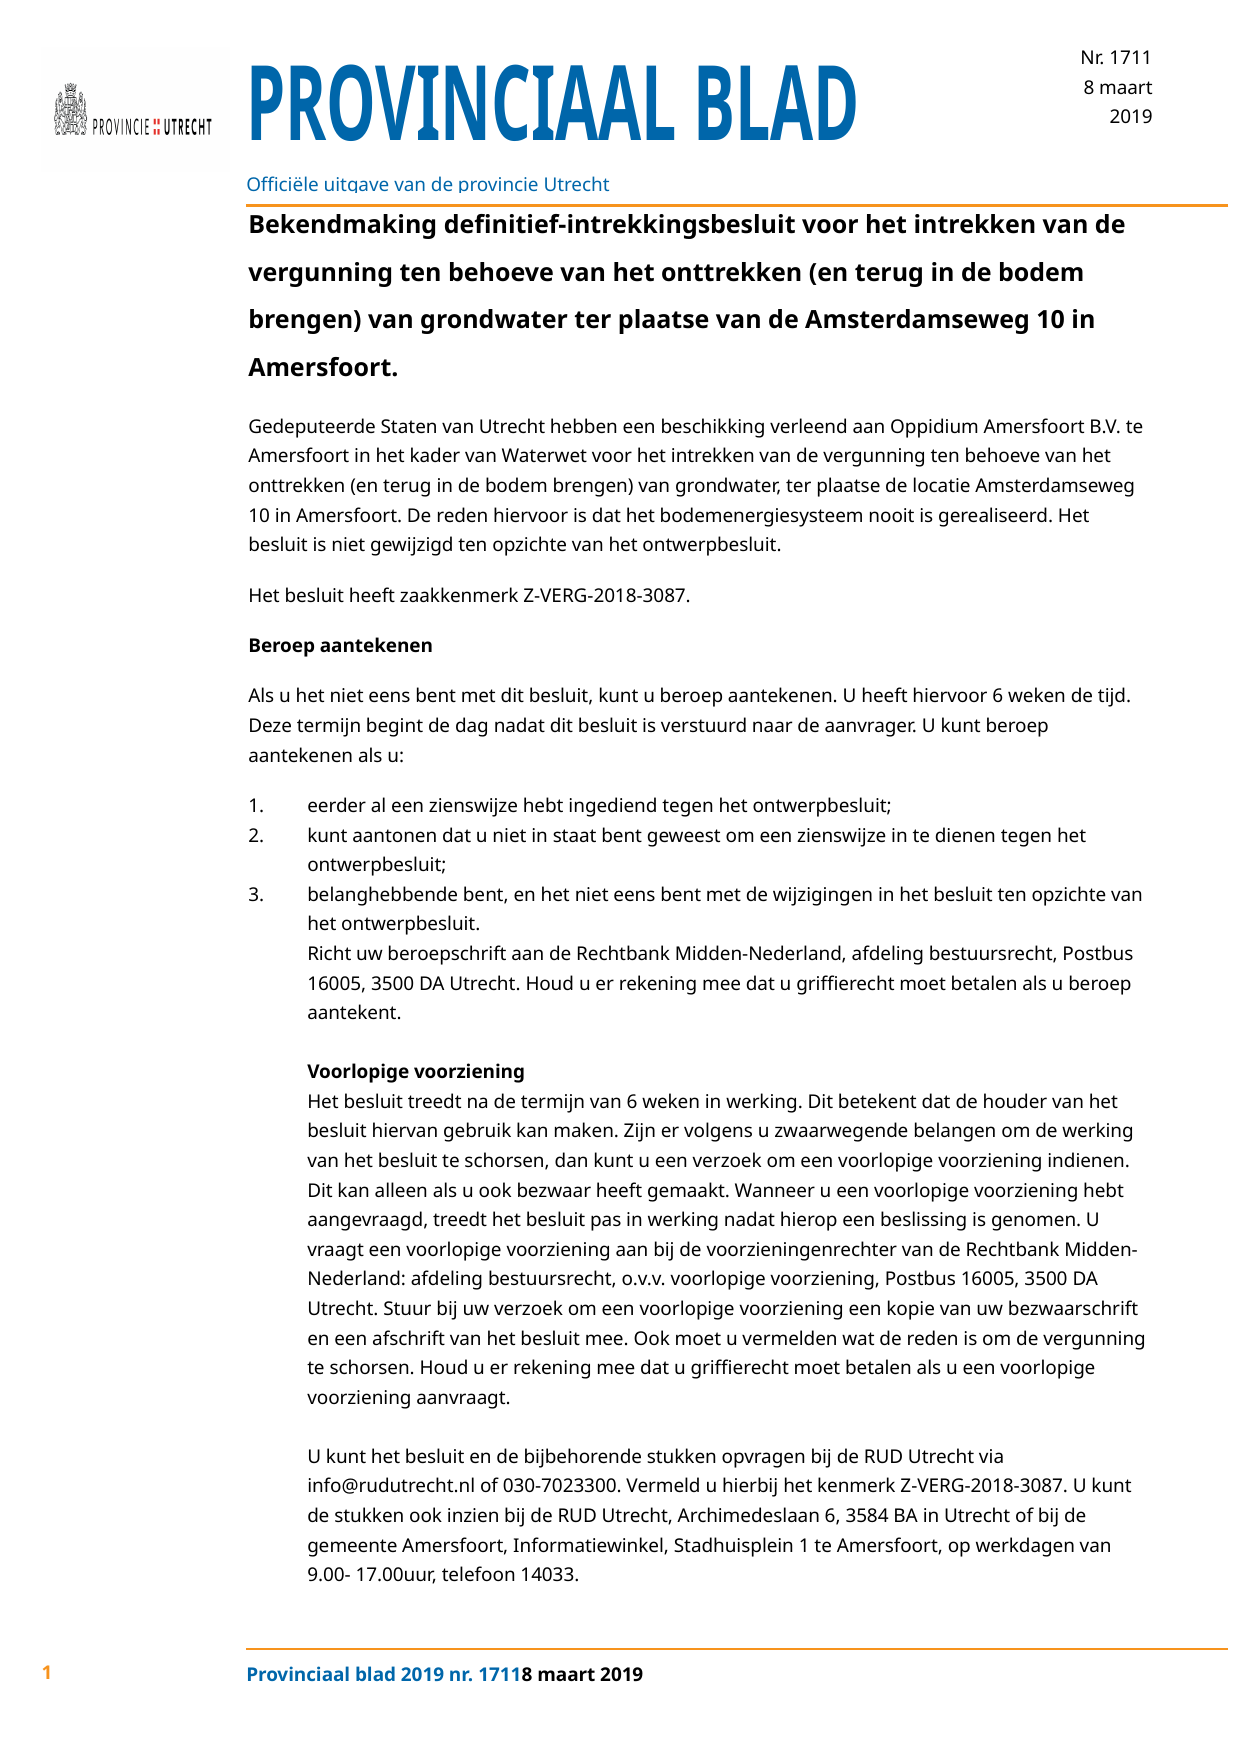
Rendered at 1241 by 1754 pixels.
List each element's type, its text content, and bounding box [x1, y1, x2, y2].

list kunt aantonen dat u niet in staat bent geweest om een zienswijze in te dienen tegen het ontwerpbesluit; [248, 822, 1152, 877]
picture [41, 47, 231, 172]
list U kunt het besluit en de bijbehorende stukken opvragen bij de RUD Utrecht via info@rudutrecht.nl of 030-7023300. Vermeld u hierbij het kenmerk Z-VERG-2018-3087. U kunt de stukken ook inzien bij de RUD Utrecht, Archimedeslaan 6, 3584 BA in Utrecht of bij de gemeente Amersfoort, Informatiewinkel, Stadhuisplein 1 te Amersfoort, op werkdagen van 9.00- 17.00uur, telefoon 14033. [248, 1443, 1152, 1587]
text Beroep aantekenen [248, 632, 1152, 658]
list belanghebbende bent, en het niet eens bent met de wijzigingen in het besluit ten opzichte van het ontwerpbesluit. [248, 881, 1152, 936]
text Als u het niet eens bent met dit besluit, kunt u beroep aantekenen. U heeft hiervoor 6 weken de tijd. Deze termijn begint de dag nadat dit besluit is verstuurd naar de aanvrager. U kunt beroep aantekenen als u: [248, 683, 1152, 768]
list Het besluit treedt na de termijn van 6 weken in werking. Dit betekent dat de houder van het besluit hiervan gebruik kan maken. Zijn er volgens u zwaarwegende belangen om de werking van het besluit te schorsen, dan kunt u een verzoek om een voorlopige voorziening indienen. Dit kan alleen als u ook bezwaar heeft gemaakt. Wanneer u een voorlopige voorziening hebt aangevraagd, treedt het besluit pas in werking nadat hierop een beslissing is genomen. U vraagt een voorlopige voorziening aan bij de voorzieningenrechter van de Rechtbank Midden-Nederland: afdeling bestuursrecht, o.v.v. voorlopige voorziening, Postbus 16005, 3500 DA Utrecht. Stuur bij uw verzoek om een voorlopige voorziening een kopie van uw bezwaarschrift en een afschrift van het besluit mee. Ook moet u vermelden wat de reden is om de vergunning te schorsen. Houd u er rekening mee dat u griffierecht moet betalen als u een voorlopige voorziening aanvraagt. [248, 1088, 1152, 1410]
text Het besluit heeft zaakkenmerk Z-VERG-2018-3087. [248, 582, 1152, 608]
text Bekendmaking definitief-intrekkingsbesluit voor het intrekken van de vergunning ten behoeve van het onttrekken (en terug in de bodem brengen) van grondwater ter plaatse van de Amsterdamseweg 10 in Amersfoort. [248, 207, 1152, 384]
text Gedeputeerde Staten van Utrecht hebben een beschikking verleend aan Oppidium Amersfoort B.V. te Amersfoort in het kader van Waterwet voor het intrekken van de vergunning ten behoeve van het onttrekken (en terug in de bodem brengen) van grondwater, ter plaatse de locatie Amsterdamseweg 10 in Amersfoort. De reden hiervoor is dat het bodemenergiesysteem nooit is gerealiseerd. Het besluit is niet gewijzigd ten opzichte van het ontwerpbesluit. [248, 413, 1152, 557]
list eerder al een zienswijze hebt ingediend tegen het ontwerpbesluit; [248, 792, 1152, 818]
list Richt uw beroepschrift aan de Rechtbank Midden-Nederland, afdeling bestuursrecht, Postbus 16005, 3500 DA Utrecht. Houd u er rekening mee dat u griffierecht moet betalen als u beroep aantekent. [248, 940, 1152, 1025]
list Voorlopige voorziening [248, 1058, 1152, 1084]
